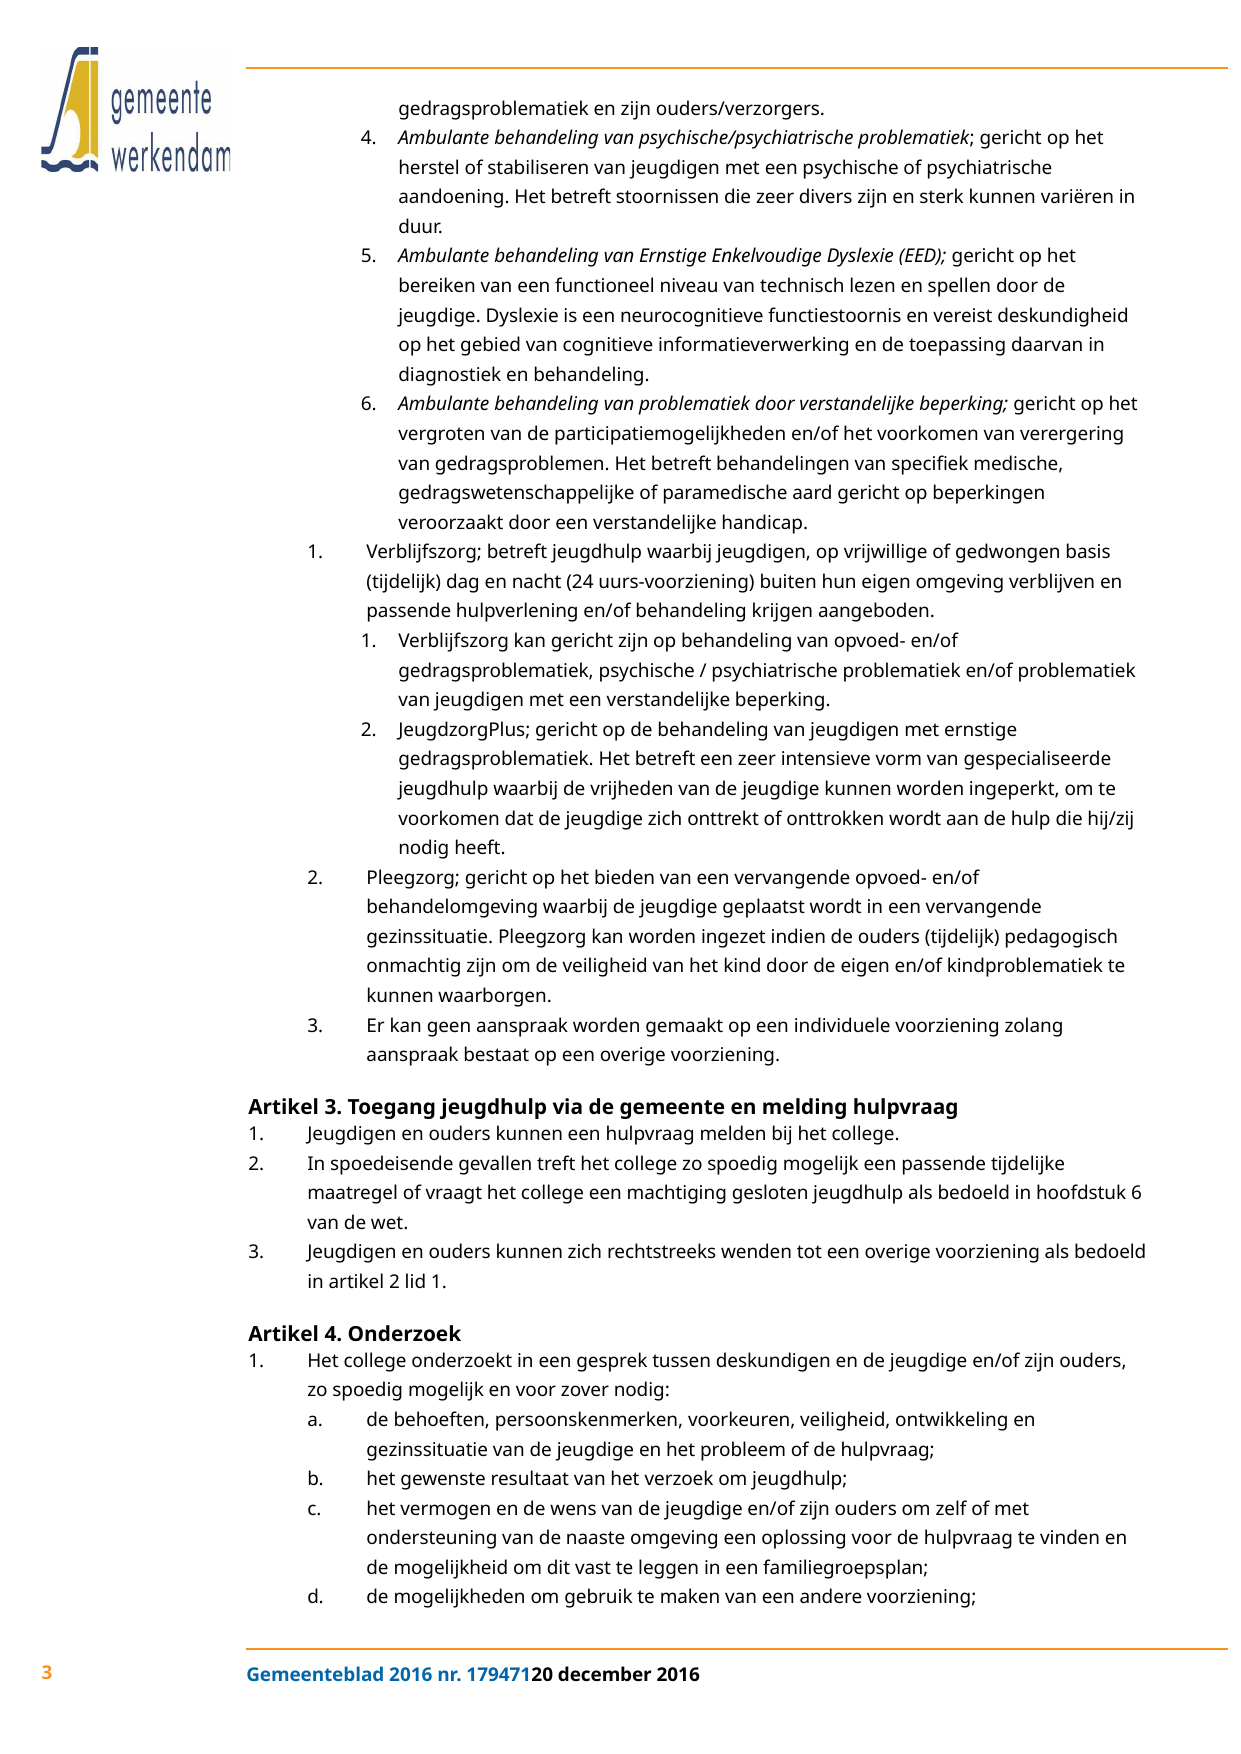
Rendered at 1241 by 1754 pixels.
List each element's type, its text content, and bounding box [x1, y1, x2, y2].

list Jeugdigen en ouders kunnen een hulpvraag melden bij het college. [248, 1120, 1152, 1146]
list Verblijfszorg kan gericht zijn op behandeling van opvoed- en/of gedragsproblematiek, psychische / psychiatrische problematiek en/of problematiek van jeugdigen met een verstandelijke beperking. [361, 627, 1152, 712]
list het vermogen en de wens van de jeugdige en/of zijn ouders om zelf of met ondersteuning van de naaste omgeving een oplossing voor de hulpvraag te vinden en de mogelijkheid om dit vast te leggen in een familiegroepsplan; [307, 1495, 1152, 1580]
list de behoeften, persoonskenmerken, voorkeuren, veiligheid, ontwikkeling en gezinssituatie van de jeugdige en het probleem of de hulpvraag; [307, 1406, 1152, 1462]
text Artikel 4. Onderzoek [248, 1319, 1152, 1347]
list Er kan geen aanspraak worden gemaakt op een individuele voorziening zolang aanspraak bestaat op een overige voorziening. [307, 1012, 1152, 1067]
list de mogelijkheden om gebruik te maken van een andere voorziening; [307, 1584, 1152, 1609]
text Artikel 3. Toegang jeugdhulp via de gemeente en melding hulpvraag [248, 1092, 1152, 1120]
list In spoedeisende gevallen treft het college zo spoedig mogelijk een passende tijdelijke maatregel of vraagt het college een machtiging gesloten jeugdhulp als bedoeld in hoofdstuk 6 van de wet. [248, 1150, 1152, 1235]
list Ambulante behandeling van problematiek door verstandelijke beperking; gericht op het vergroten van de participatiemogelijkheden en/of het voorkomen van verergering van gedragsproblemen. Het betreft behandelingen van specifiek medische, gedragswetenschappelijke of paramedische aard gericht op beperkingen veroorzaakt door een verstandelijke handicap. [361, 391, 1152, 535]
list JeugdzorgPlus; gericht op de behandeling van jeugdigen met ernstige gedragsproblematiek. Het betreft een zeer intensieve vorm van gespecialiseerde jeugdhulp waarbij de vrijheden van de jeugdige kunnen worden ingeperkt, om te voorkomen dat de jeugdige zich onttrekt of onttrokken wordt aan de hulp die hij/zij nodig heeft. [361, 716, 1152, 860]
list Pleegzorg; gericht op het bieden van een vervangende opvoed- en/of behandelomgeving waarbij de jeugdige geplaatst wordt in een vervangende gezinssituatie. Pleegzorg kan worden ingezet indien de ouders (tijdelijk) pedagogisch onmachtig zijn om de veiligheid van het kind door de eigen en/of kindproblematiek te kunnen waarborgen. [307, 864, 1152, 1008]
list Ambulante behandeling van Ernstige Enkelvoudige Dyslexie (EED); gericht op het bereiken van een functioneel niveau van technisch lezen en spellen door de jeugdige. Dyslexie is een neurocognitieve functiestoornis en vereist deskundigheid op het gebied van cognitieve informatieverwerking en de toepassing daarvan in diagnostiek en behandeling. [361, 243, 1152, 387]
picture [41, 47, 231, 172]
list Het college onderzoekt in een gesprek tussen deskundigen en de jeugdige en/of zijn ouders, zo spoedig mogelijk en voor zover nodig: [248, 1347, 1152, 1402]
list gedragsproblematiek en zijn ouders/verzorgers. [361, 95, 1152, 121]
list Verblijfszorg; betreft jeugdhulp waarbij jeugdigen, op vrijwillige of gedwongen basis (tijdelijk) dag en nacht (24 uurs-voorziening) buiten hun eigen omgeving verblijven en passende hulpverlening en/of behandeling krijgen aangeboden. [307, 538, 1152, 623]
list Jeugdigen en ouders kunnen zich rechtstreeks wenden tot een overige voorziening als bedoeld in artikel 2 lid 1. [248, 1239, 1152, 1294]
list het gewenste resultaat van het verzoek om jeugdhulp; [307, 1465, 1152, 1491]
list Ambulante behandeling van psychische/psychiatrische problematiek; gericht op het herstel of stabiliseren van jeugdigen met een psychische of psychiatrische aandoening. Het betreft stoornissen die zeer divers zijn en sterk kunnen variëren in duur. [361, 124, 1152, 239]
